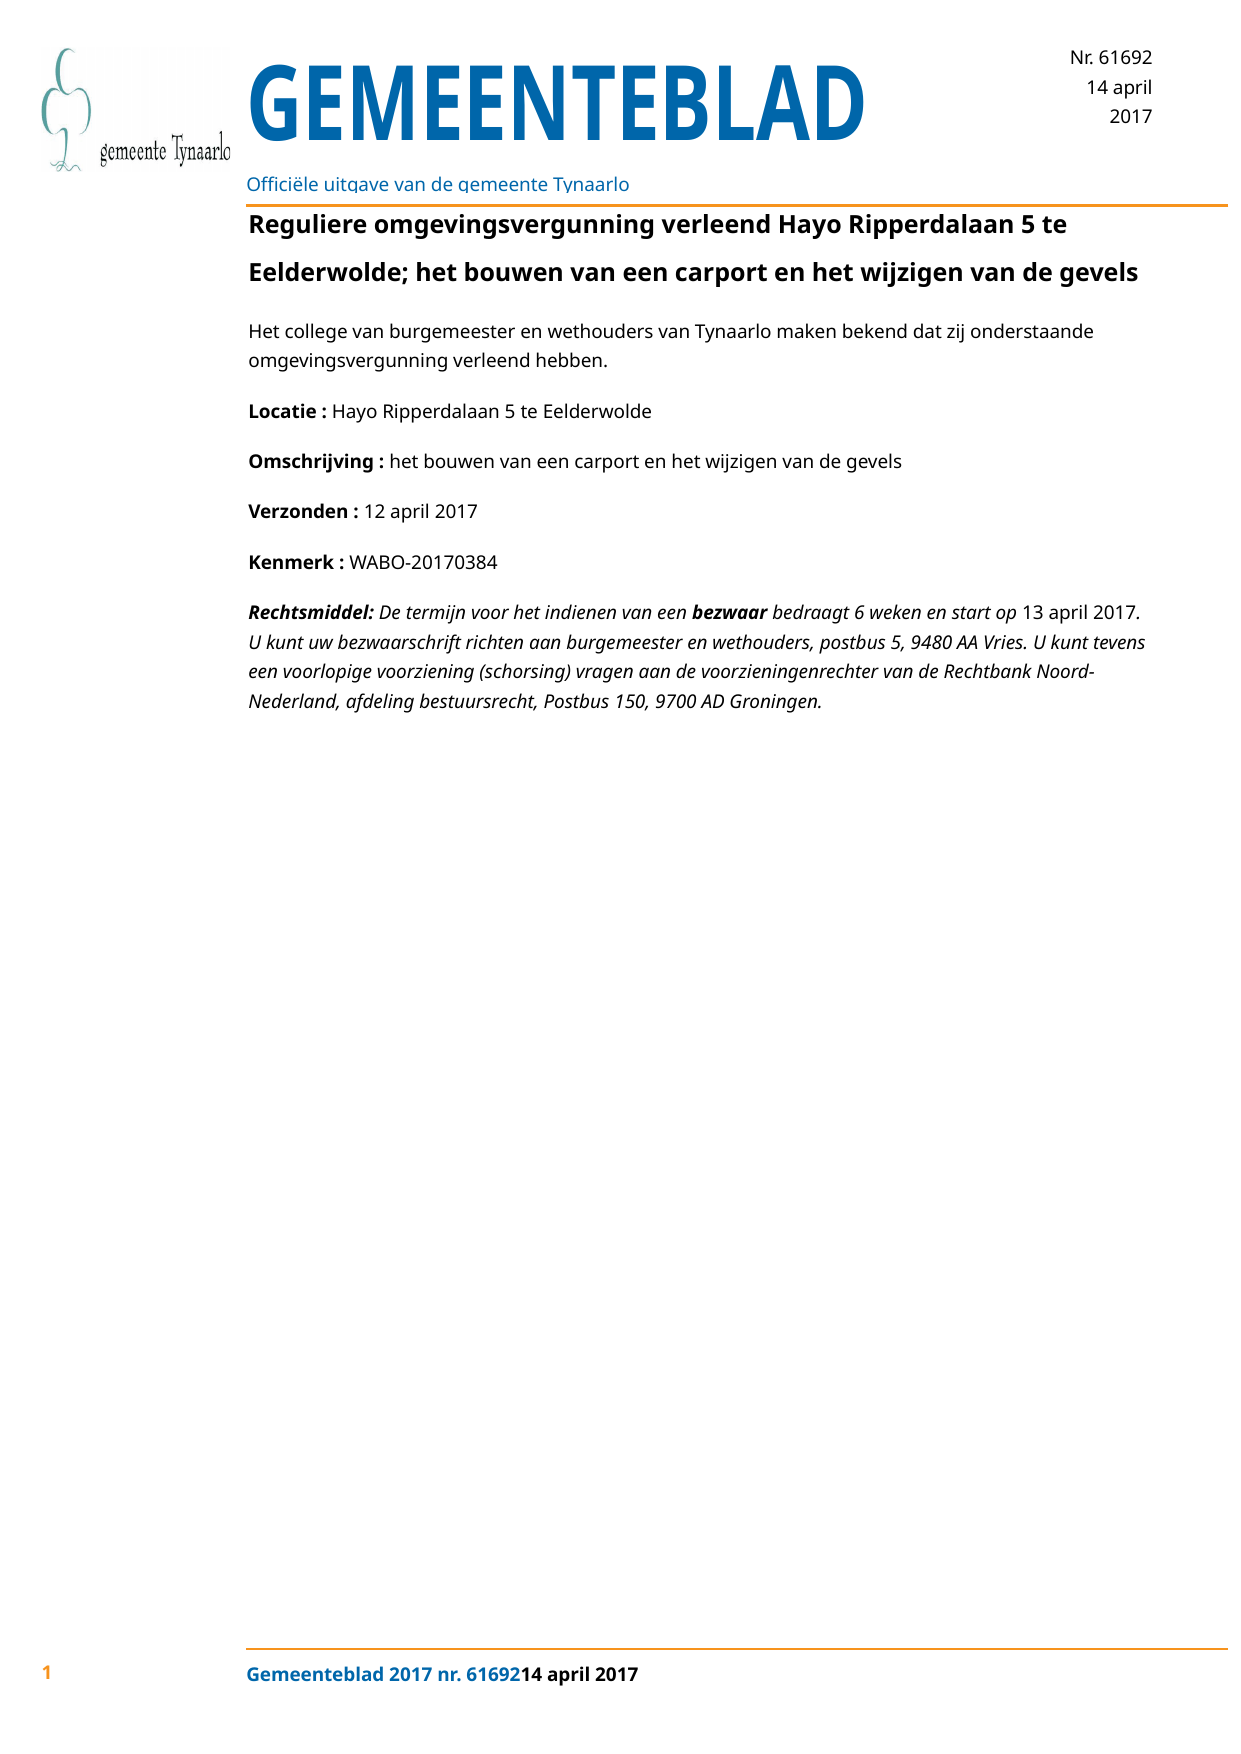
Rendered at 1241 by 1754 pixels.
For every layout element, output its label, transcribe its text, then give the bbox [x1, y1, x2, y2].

text Omschrijving : het bouwen van een carport en het wijzigen van de gevels [248, 448, 1152, 474]
text Het college van burgemeester en wethouders van Tynaarlo maken bekend dat zij onderstaande omgevingsvergunning verleend hebben. [248, 318, 1152, 373]
text Rechtsmiddel: De termijn voor het indienen van een bezwaar bedraagt 6 weken en start op 13 april 2017. U kunt uw bezwaarschrift richten aan burgemeester en wethouders, postbus 5, 9480 AA Vries. U kunt tevens een voorlopige voorziening (schorsing) vragen aan de voorzieningenrechter van de Rechtbank Noord-Nederland, afdeling bestuursrecht, Postbus 150, 9700 AD Groningen. [248, 599, 1152, 714]
text Kenmerk : WABO-20170384 [248, 549, 1152, 575]
text Reguliere omgevingsvergunning verleend Hayo Ripperdalaan 5 te Eelderwolde; het bouwen van een carport en het wijzigen van de gevels [248, 207, 1152, 288]
text Locatie : Hayo Ripperdalaan 5 te Eelderwolde [248, 398, 1152, 424]
picture [41, 47, 231, 172]
text Verzonden : 12 april 2017 [248, 499, 1152, 524]
